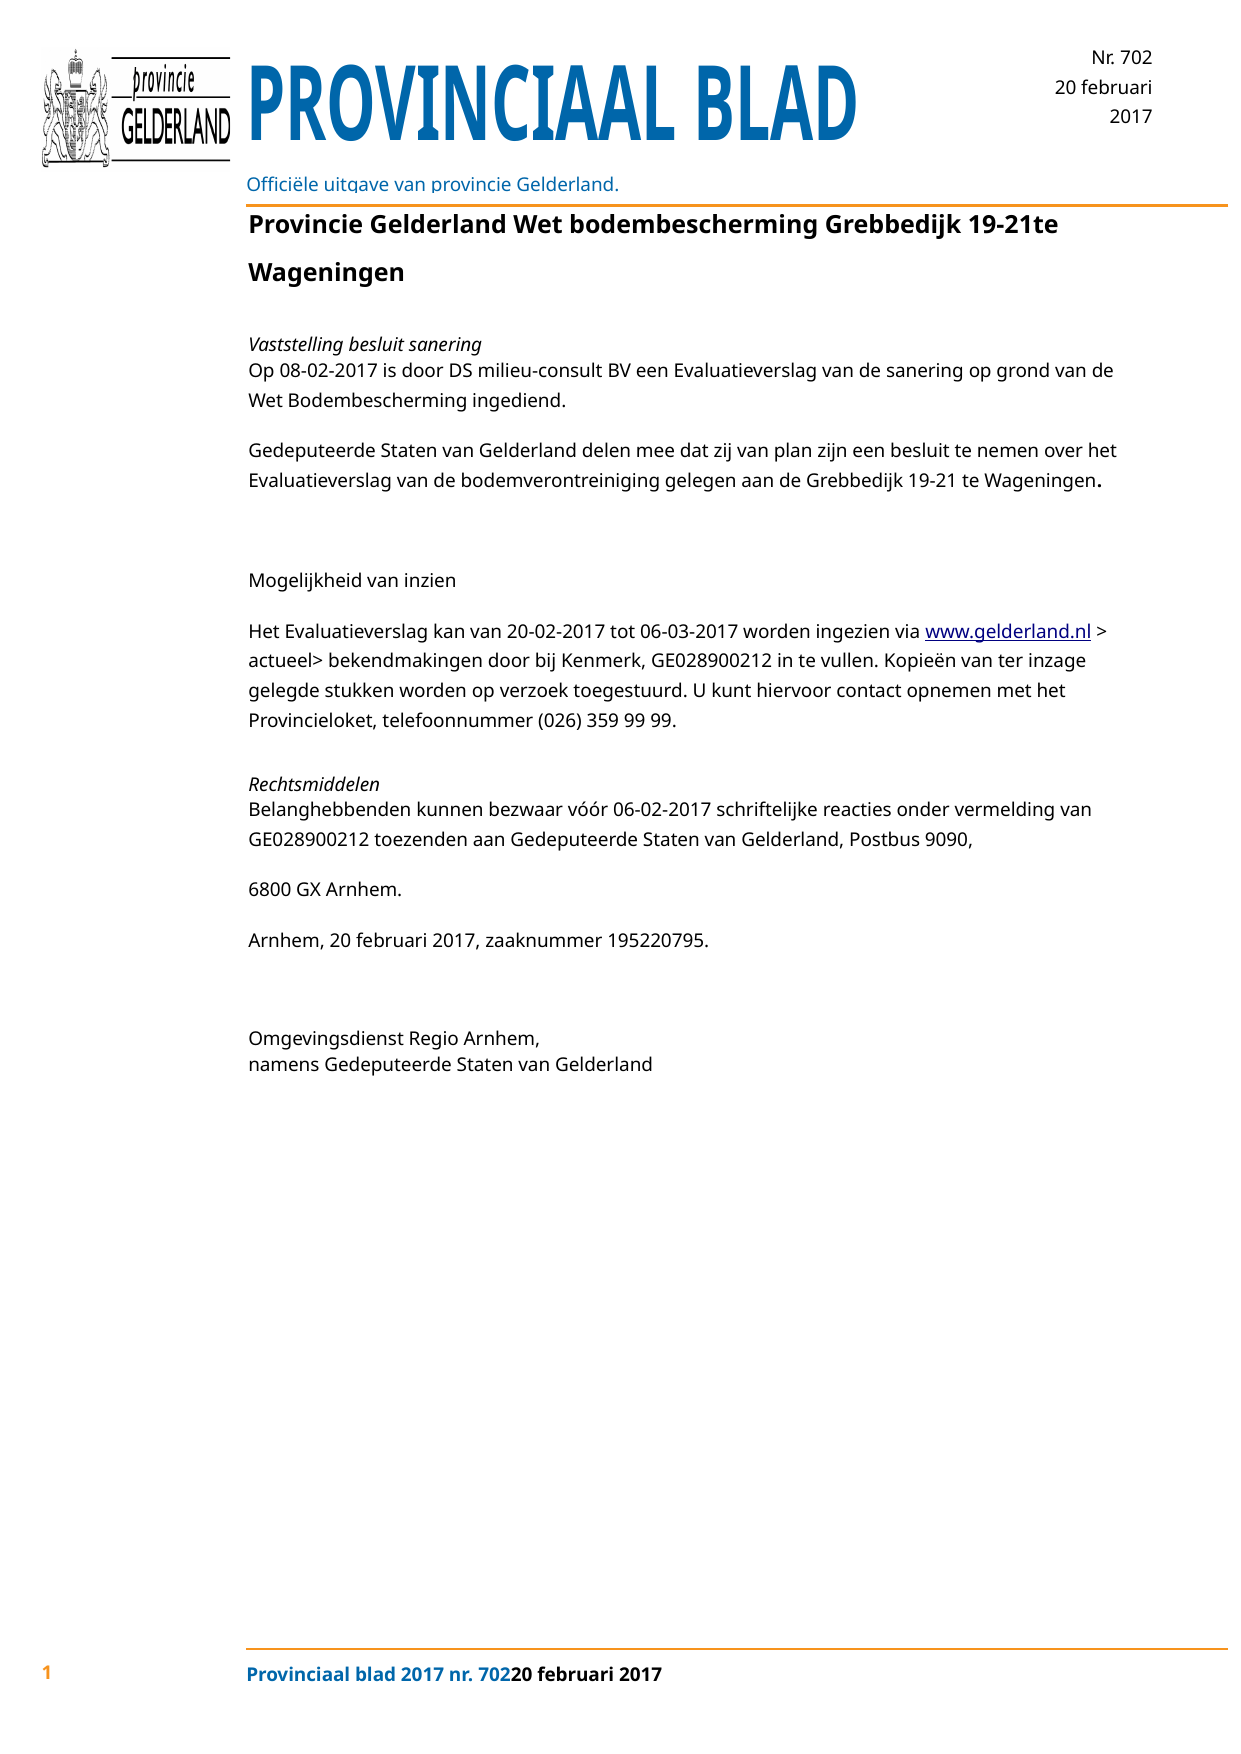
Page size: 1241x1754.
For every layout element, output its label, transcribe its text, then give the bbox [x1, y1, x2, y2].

text Provincie Gelderland Wet bodembescherming Grebbedijk 19-21te Wageningen [248, 207, 1152, 288]
text Omgevingsdienst Regio Arnhem, [248, 1025, 1152, 1051]
text 6800 GX Arnhem. [248, 876, 1152, 902]
text Mogelijkheid van inzien [248, 568, 1152, 593]
text Vaststelling besluit sanering [248, 331, 1152, 357]
picture [41, 47, 231, 172]
text Arnhem, 20 februari 2017, zaaknummer 195220795. [248, 927, 1152, 953]
text Gedeputeerde Staten van Gelderland delen mee dat zij van plan zijn een besluit te nemen over het Evaluatieverslag van de bodemverontreiniging gelegen aan de Grebbedijk 19-21 te Wageningen. [248, 437, 1152, 492]
text Het Evaluatieverslag kan van 20-02-2017 tot 06-03-2017 worden ingezien via www.gelderland.nl > actueel> bekendmakingen door bij Kenmerk, GE028900212 in te vullen. Kopieën van ter inzage gelegde stukken worden op verzoek toegestuurd. U kunt hiervoor contact opnemen met het Provincieloket, telefoonnummer (026) 359 99 99. [248, 618, 1152, 732]
text namens Gedeputeerde Staten van Gelderland [248, 1051, 1152, 1077]
text Op 08-02-2017 is door DS milieu-consult BV een Evaluatieverslag van de sanering op grond van de Wet Bodembescherming ingediend. [248, 357, 1152, 412]
text Rechtsmiddelen [248, 771, 1152, 796]
text Belanghebbenden kunnen bezwaar vóór 06-02-2017 schriftelijke reacties onder vermelding van GE028900212 toezenden aan Gedeputeerde Staten van Gelderland, Postbus 9090, [248, 796, 1152, 852]
